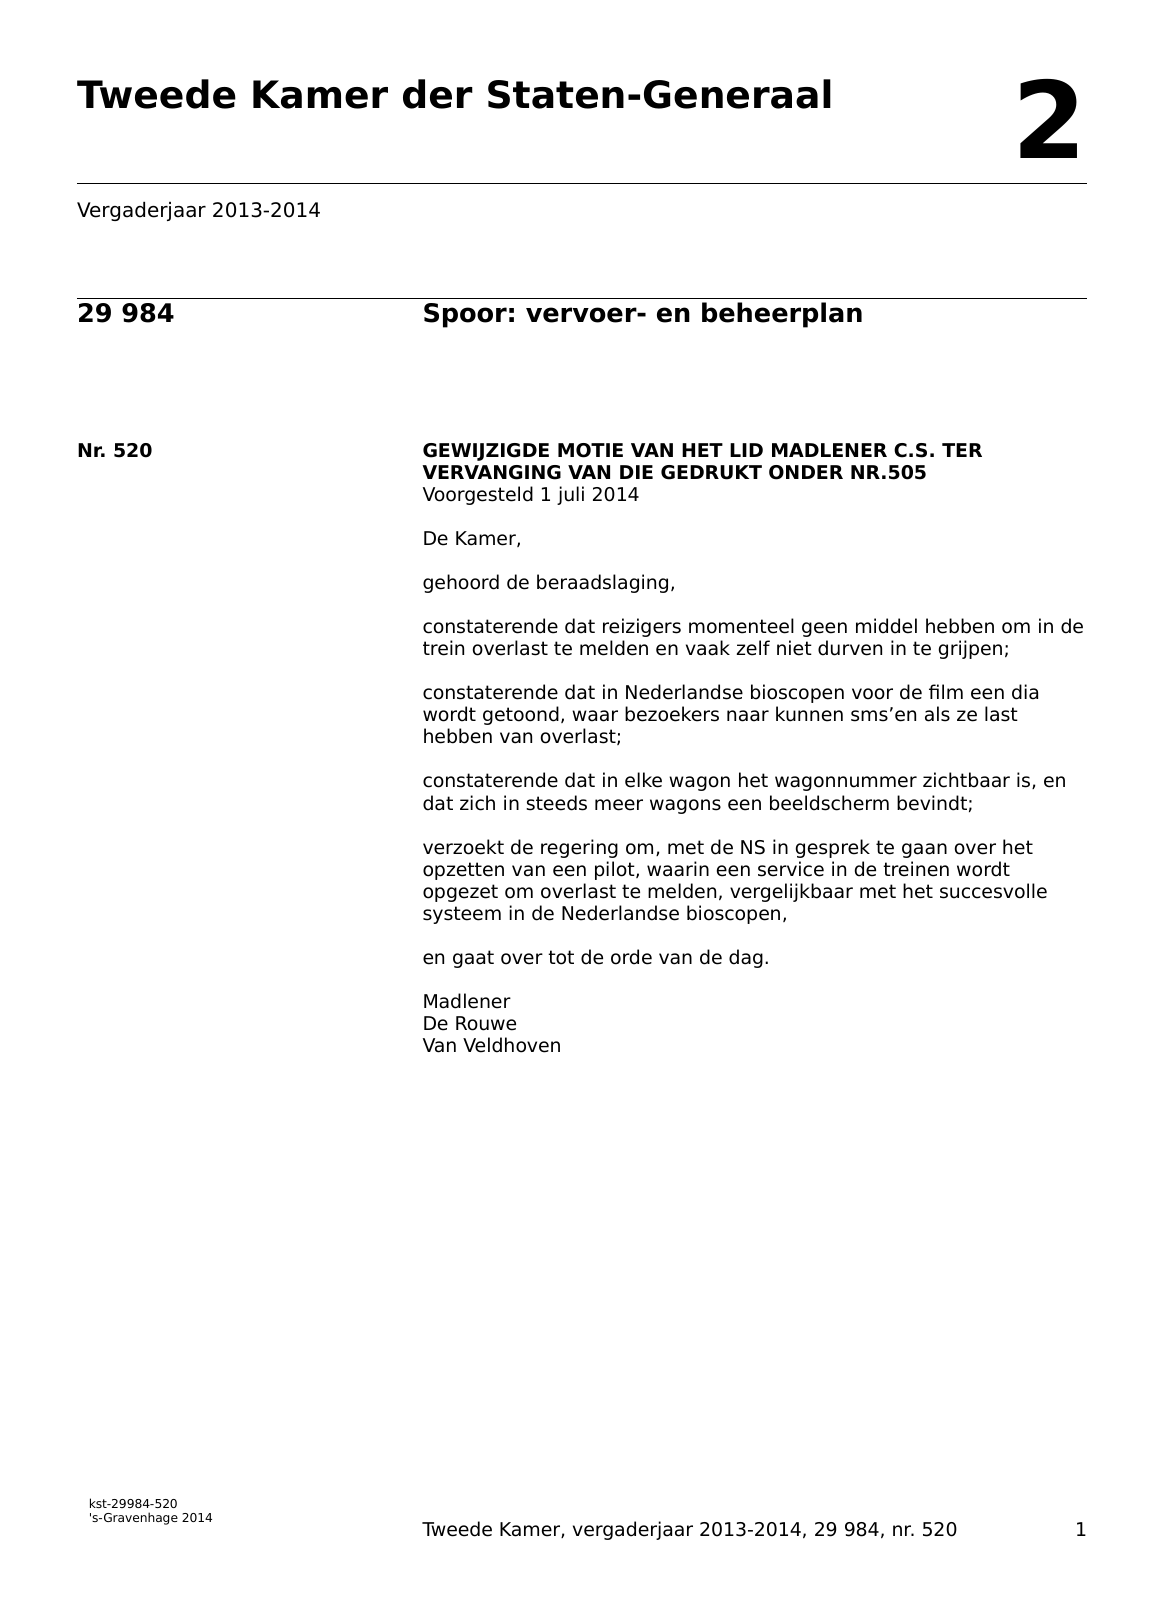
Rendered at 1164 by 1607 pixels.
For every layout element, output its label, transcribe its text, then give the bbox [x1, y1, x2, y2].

subtitle Nr. 520 GEWIJZIGDE MOTIE VAN HET LID MADLENER C.S. TER VERVANGING VAN DIE GEDRUKT ONDER NR.505 [77, 440, 1087, 484]
table_cell Vergaderjaar 2013-2014 [77, 184, 1087, 298]
text De Rouwe [422, 1013, 1087, 1035]
subtitle 29 984 Spoor: vervoer- en beheerplan [77, 299, 1087, 329]
text constaterende dat in elke wagon het wagonnummer zichtbaar is, en dat zich in steeds meer wagons een beeldscherm bevindt; [422, 770, 1087, 814]
text constaterende dat in Nederlandse bioscopen voor de film een dia wordt getoond, waar bezoekers naar kunnen sms’en als ze last hebben van overlast; [422, 682, 1087, 748]
text kst-29984-520 [88, 1497, 323, 1511]
text en gaat over tot de orde van de dag. [422, 947, 1087, 969]
text Madlener [422, 991, 1087, 1013]
text 's-Gravenhage 2014 [88, 1511, 323, 1525]
text verzoekt de regering om, met de NS in gesprek te gaan over het opzetten van een pilot, waarin een service in de treinen wordt opgezet om overlast te melden, vergelijkbaar met het succesvolle systeem in de Nederlandse bioscopen, [422, 837, 1087, 924]
text Voorgesteld 1 juli 2014 [422, 484, 1087, 506]
text Van Veldhoven [422, 1035, 1087, 1057]
table_header 2 [886, 59, 1087, 183]
text De Kamer, [422, 528, 1087, 550]
text constaterende dat reizigers momenteel geen middel hebben om in de trein overlast te melden en vaak zelf niet durven in te grijpen; [422, 616, 1087, 660]
table_header Tweede Kamer der Staten-Generaal [77, 59, 886, 183]
text gehoord de beraadslaging, [422, 572, 1087, 594]
